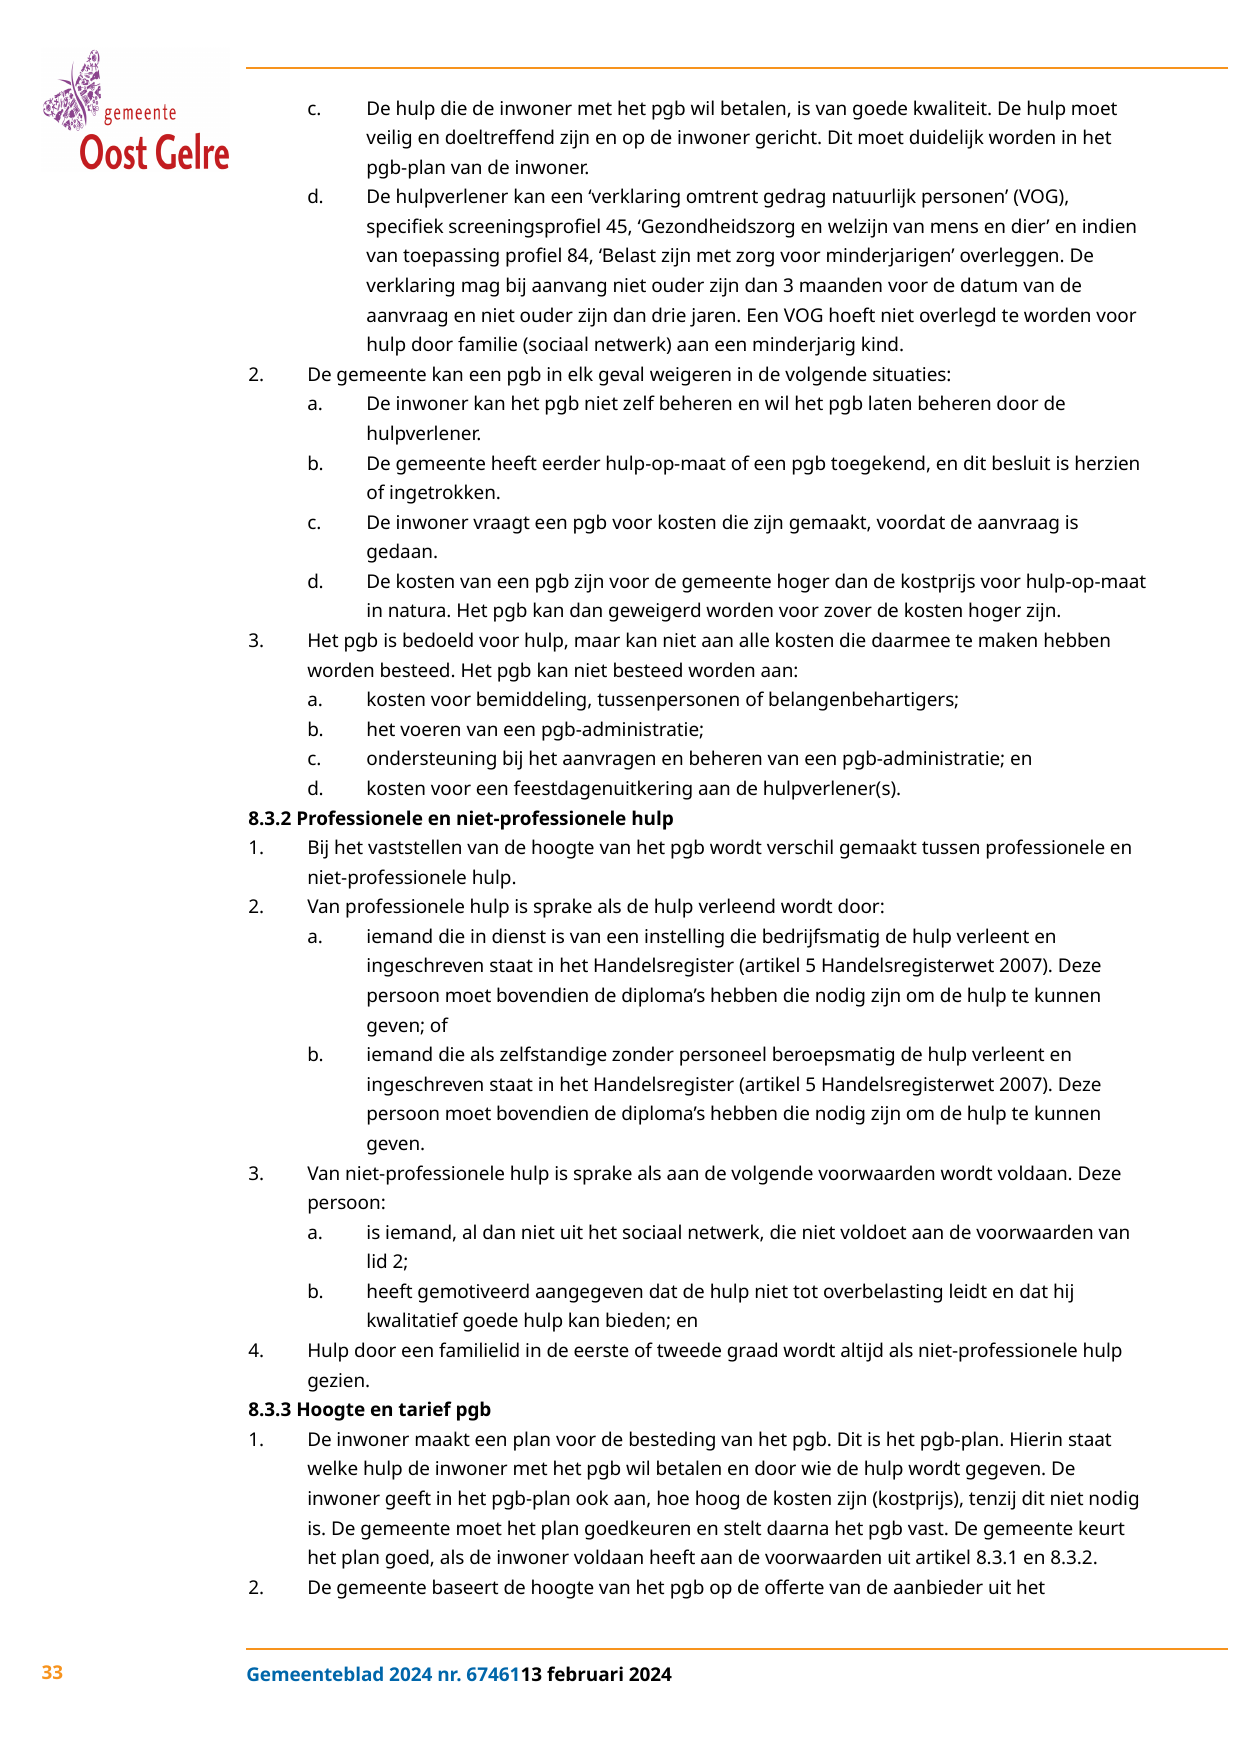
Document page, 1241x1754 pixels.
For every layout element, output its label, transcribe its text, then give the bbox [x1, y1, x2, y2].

list kosten voor bemiddeling, tussenpersonen of belangenbehartigers; [307, 686, 1152, 712]
picture [41, 47, 231, 172]
list ondersteuning bij het aanvragen en beheren van een pgb-administratie; en [307, 746, 1152, 771]
text 8.3.2 Professionele en niet-professionele hulp [248, 805, 1152, 831]
list het voeren van een pgb-administratie; [307, 716, 1152, 742]
list Het pgb is bedoeld voor hulp, maar kan niet aan alle kosten die daarmee te maken hebben worden besteed. Het pgb kan niet besteed worden aan: [248, 627, 1152, 683]
list De kosten van een pgb zijn voor de gemeente hoger dan de kostprijs voor hulp-op-maat in natura. Het pgb kan dan geweigerd worden voor zover de kosten hoger zijn. [307, 568, 1152, 623]
list Van niet-professionele hulp is sprake als aan de volgende voorwaarden wordt voldaan. Deze persoon: [248, 1160, 1152, 1215]
list Van professionele hulp is sprake als de hulp verleend wordt door: [248, 893, 1152, 919]
list De inwoner maakt een plan voor de besteding van het pgb. Dit is het pgb-plan. Hierin staat welke hulp de inwoner met het pgb wil betalen en door wie de hulp wordt gegeven. De inwoner geeft in het pgb-plan ook aan, hoe hoog de kosten zijn (kostprijs), tenzij dit niet nodig is. De gemeente moet het plan goedkeuren en stelt daarna het pgb vast. De gemeente keurt het plan goed, als de inwoner voldaan heeft aan de voorwaarden uit artikel 8.3.1 en 8.3.2. [248, 1426, 1152, 1570]
list Hulp door een familielid in de eerste of tweede graad wordt altijd als niet-professionele hulp gezien. [248, 1337, 1152, 1393]
list iemand die als zelfstandige zonder personeel beroepsmatig de hulp verleent en ingeschreven staat in het Handelsregister (artikel 5 Handelsregisterwet 2007). Deze persoon moet bovendien de diploma’s hebben die nodig zijn om de hulp te kunnen geven. [307, 1041, 1152, 1156]
list De hulp die de inwoner met het pgb wil betalen, is van goede kwaliteit. De hulp moet veilig en doeltreffend zijn en op de inwoner gericht. Dit moet duidelijk worden in het pgb-plan van de inwoner. [307, 95, 1152, 180]
list is iemand, al dan niet uit het sociaal netwerk, die niet voldoet aan de voorwaarden van lid 2; [307, 1219, 1152, 1274]
list kosten voor een feestdagenuitkering aan de hulpverlener(s). [307, 775, 1152, 801]
list De gemeente baseert de hoogte van het pgb op de offerte van de aanbieder uit het [248, 1574, 1152, 1600]
list De inwoner vraagt een pgb voor kosten die zijn gemaakt, voordat de aanvraag is gedaan. [307, 509, 1152, 564]
list Bij het vaststellen van de hoogte van het pgb wordt verschil gemaakt tussen professionele en niet-professionele hulp. [248, 834, 1152, 890]
list De hulpverlener kan een ‘verklaring omtrent gedrag natuurlijk personen’ (VOG), specifiek screeningsprofiel 45, ‘Gezondheidszorg en welzijn van mens en dier’ en indien van toepassing profiel 84, ‘Belast zijn met zorg voor minderjarigen’ overleggen. De verklaring mag bij aanvang niet ouder zijn dan 3 maanden voor de datum van de aanvraag en niet ouder zijn dan drie jaren. Een VOG hoeft niet overlegd te worden voor hulp door familie (sociaal netwerk) aan een minderjarig kind. [307, 183, 1152, 357]
list De gemeente kan een pgb in elk geval weigeren in de volgende situaties: [248, 361, 1152, 387]
list heeft gemotiveerd aangegeven dat de hulp niet tot overbelasting leidt en dat hij kwalitatief goede hulp kan bieden; en [307, 1278, 1152, 1333]
text 8.3.3 Hoogte en tarief pgb [248, 1396, 1152, 1422]
list De inwoner kan het pgb niet zelf beheren en wil het pgb laten beheren door de hulpverlener. [307, 391, 1152, 446]
list De gemeente heeft eerder hulp-op-maat of een pgb toegekend, en dit besluit is herzien of ingetrokken. [307, 450, 1152, 505]
list iemand die in dienst is van een instelling die bedrijfsmatig de hulp verleent en ingeschreven staat in het Handelsregister (artikel 5 Handelsregisterwet 2007). Deze persoon moet bovendien de diploma’s hebben die nodig zijn om de hulp te kunnen geven; of [307, 923, 1152, 1038]
